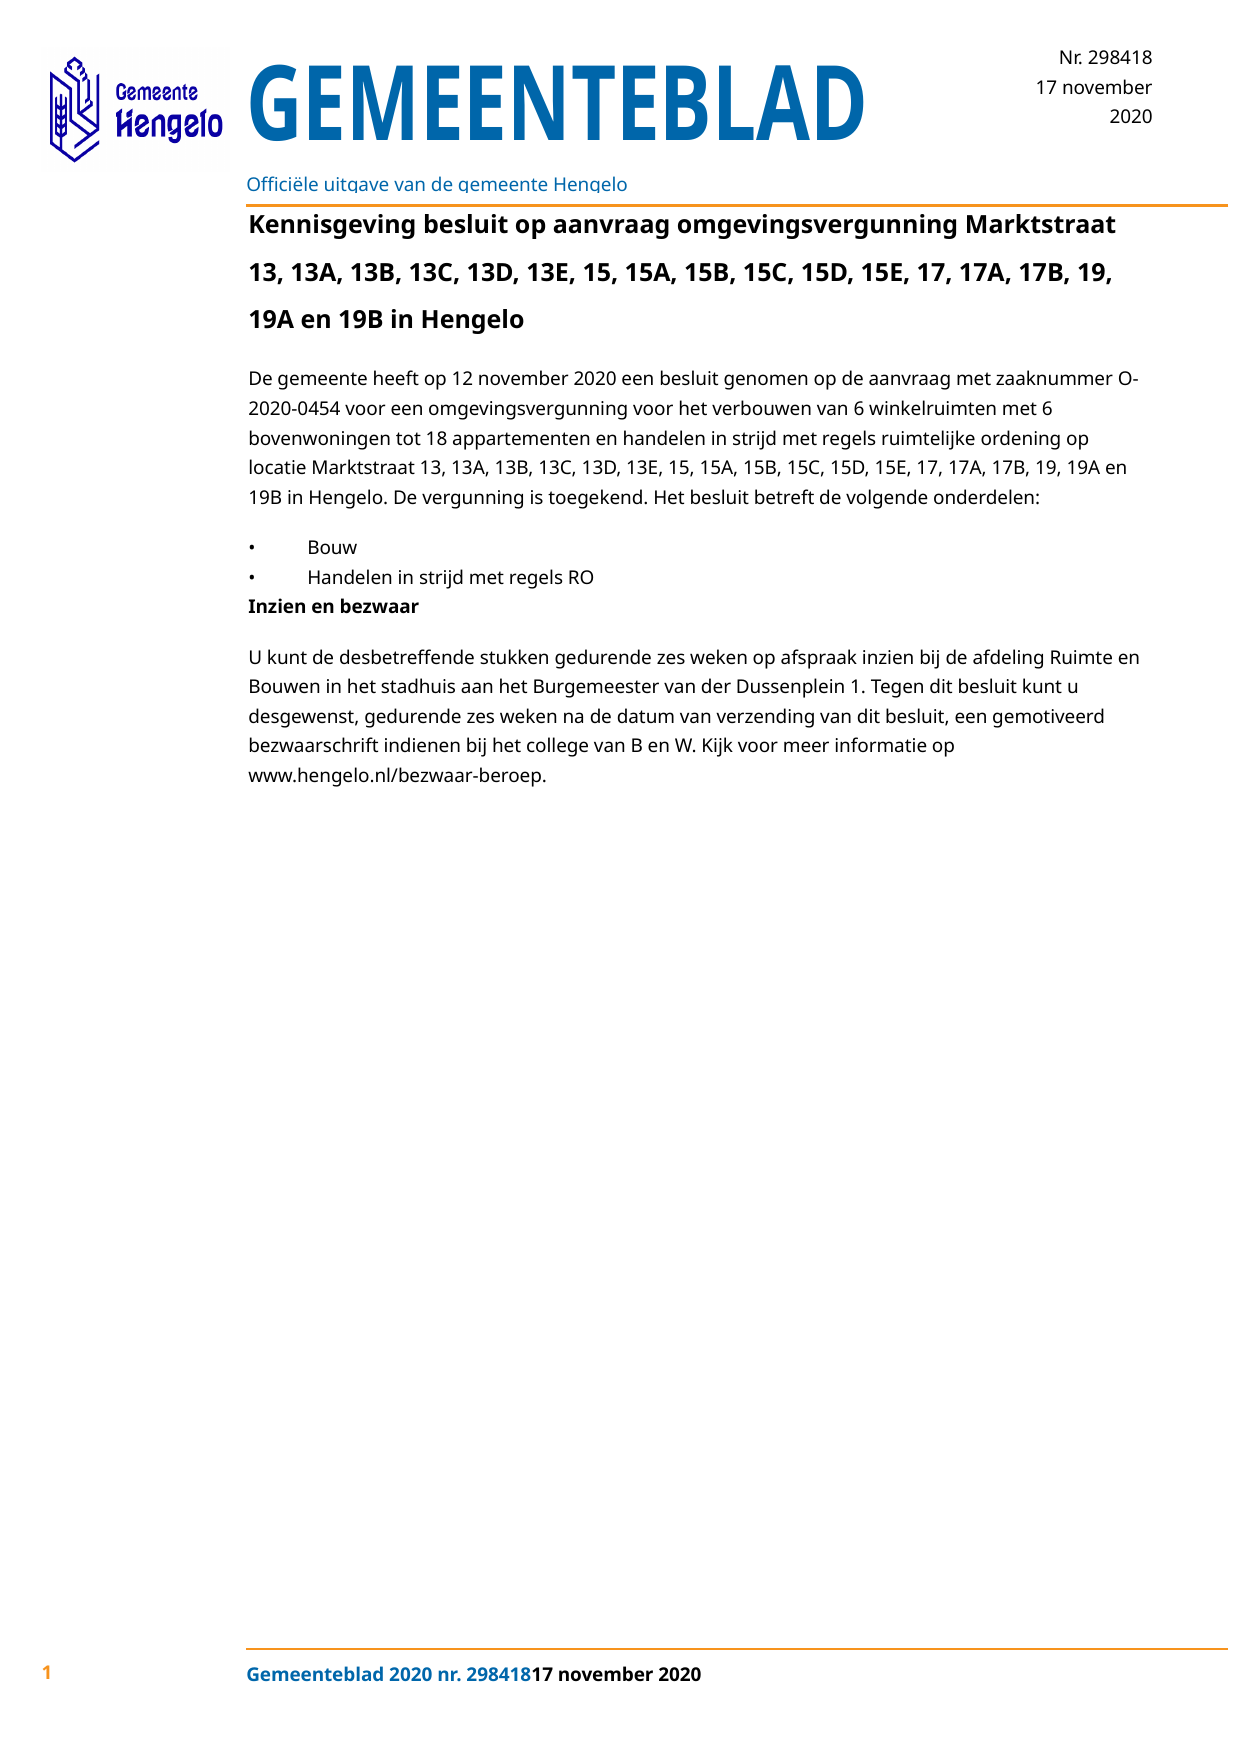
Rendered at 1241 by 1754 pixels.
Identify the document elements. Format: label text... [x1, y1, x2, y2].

text De gemeente heeft op 12 november 2020 een besluit genomen op de aanvraag met zaaknummer O-2020-0454 voor een omgevingsvergunning voor het verbouwen van 6 winkelruimten met 6 bovenwoningen tot 18 appartementen en handelen in strijd met regels ruimtelijke ordening op locatie Marktstraat 13, 13A, 13B, 13C, 13D, 13E, 15, 15A, 15B, 15C, 15D, 15E, 17, 17A, 17B, 19, 19A en 19B in Hengelo. De vergunning is toegekend. Het besluit betreft de volgende onderdelen: [248, 366, 1152, 509]
text U kunt de desbetreffende stukken gedurende zes weken op afspraak inzien bij de afdeling Ruimte en Bouwen in het stadhuis aan het Burgemeester van der Dussenplein 1. Tegen dit besluit kunt u desgewenst, gedurende zes weken na de datum van verzending van dit besluit, een gemotiveerd bezwaarschrift indienen bij het college van B en W. Kijk voor meer informatie op www.hengelo.nl/bezwaar-beroep. [248, 644, 1152, 788]
text Inzien en bezwaar [248, 593, 1152, 619]
list Handelen in strijd met regels RO [248, 564, 1152, 589]
picture [41, 47, 231, 172]
text Kennisgeving besluit op aanvraag omgevingsvergunning Marktstraat 13, 13A, 13B, 13C, 13D, 13E, 15, 15A, 15B, 15C, 15D, 15E, 17, 17A, 17B, 19, 19A en 19B in Hengelo [248, 207, 1152, 336]
list Bouw [248, 534, 1152, 560]
